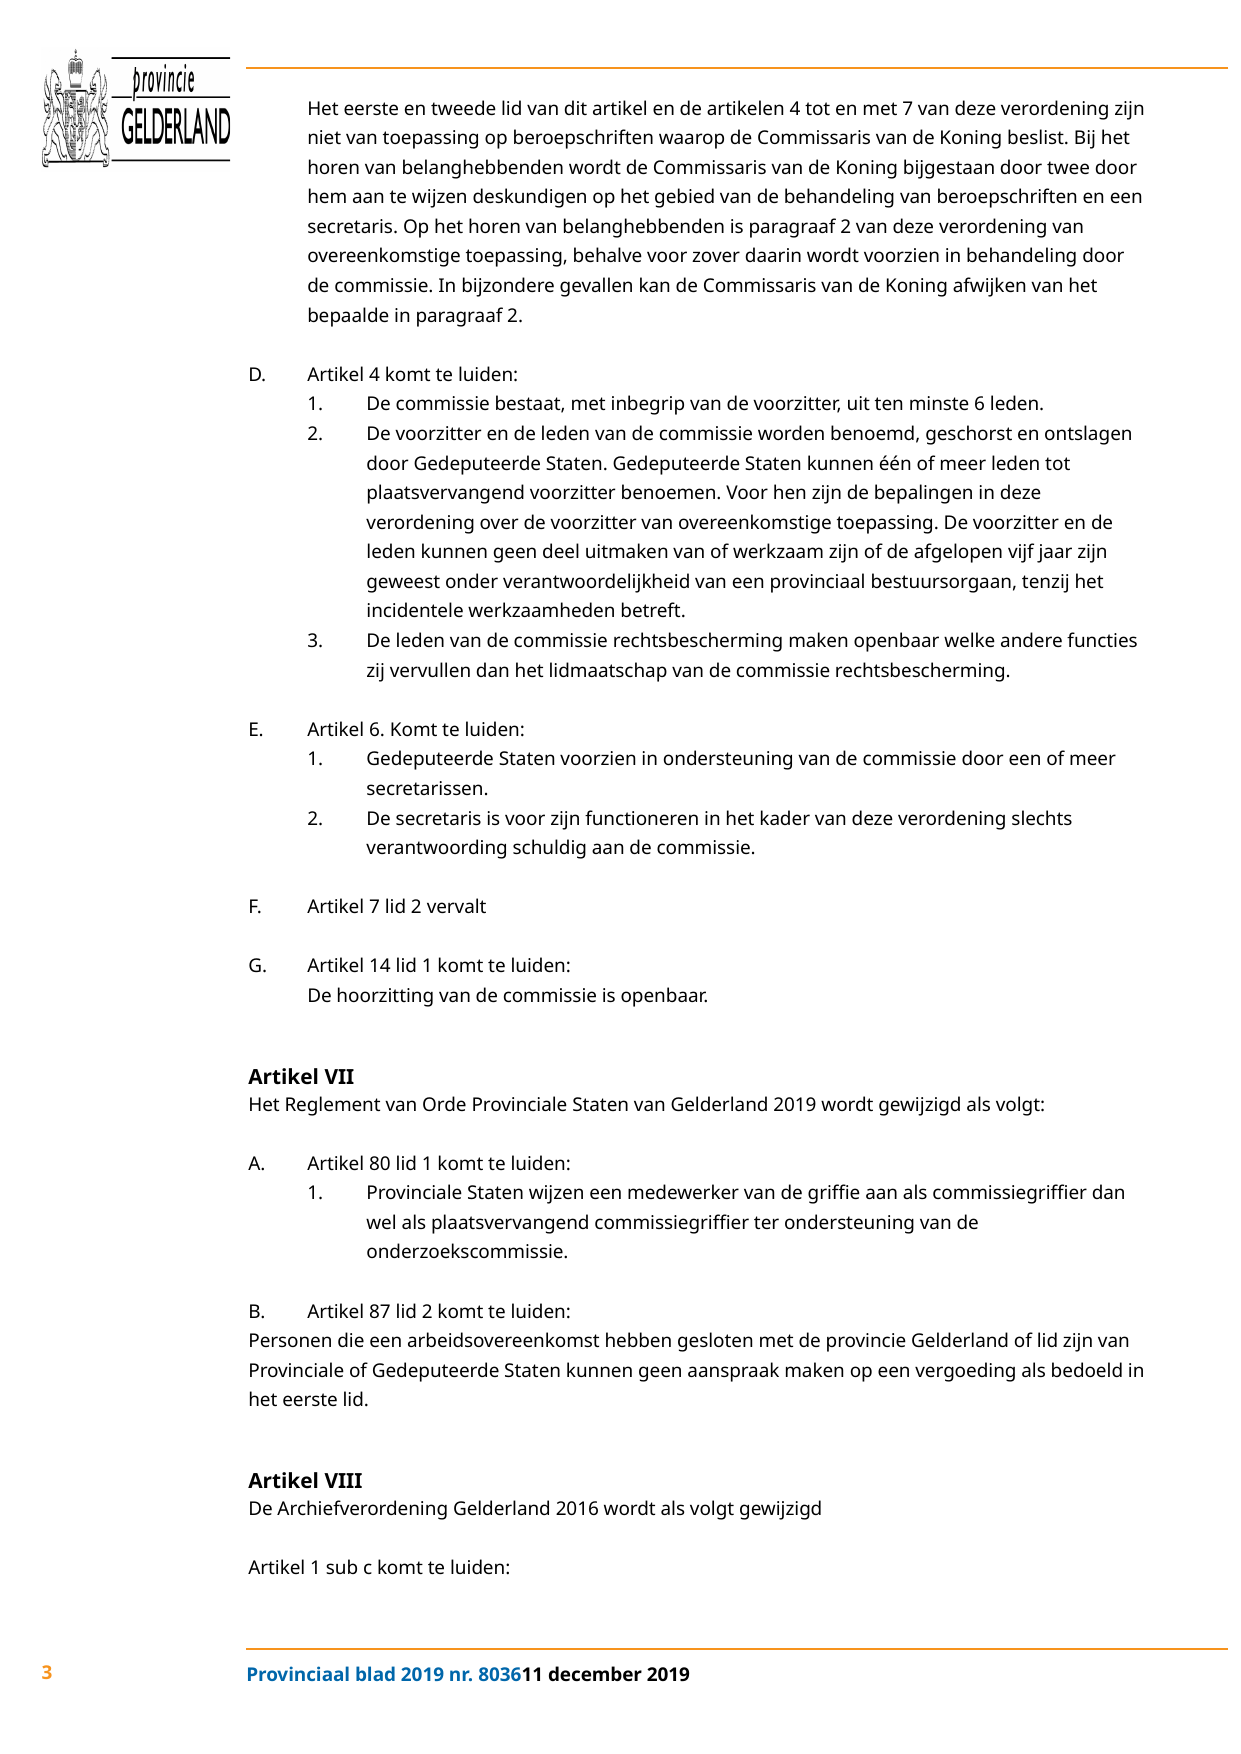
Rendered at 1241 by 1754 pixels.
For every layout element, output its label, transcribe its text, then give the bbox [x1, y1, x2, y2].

list Artikel 87 lid 2 komt te luiden: [248, 1298, 1152, 1323]
text Personen die een arbeidsovereenkomst hebben gesloten met de provincie Gelderland of lid zijn van Provinciale of Gedeputeerde Staten kunnen geen aanspraak maken op een vergoeding als bedoeld in het eerste lid. [248, 1327, 1152, 1412]
list Artikel 14 lid 1 komt te luiden: [248, 953, 1152, 978]
list Gedeputeerde Staten voorzien in ondersteuning van de commissie door een of meer secretarissen. [307, 746, 1152, 801]
list De commissie bestaat, met inbegrip van de voorzitter, uit ten minste 6 leden. [307, 391, 1152, 416]
text Artikel VII [248, 1062, 1152, 1091]
list Artikel 4 komt te luiden: [248, 361, 1152, 387]
list Artikel 7 lid 2 vervalt [248, 893, 1152, 919]
picture [41, 47, 231, 172]
text Het Reglement van Orde Provinciale Staten van Gelderland 2019 wordt gewijzigd als volgt: [248, 1091, 1152, 1116]
list De secretaris is voor zijn functioneren in het kader van deze verordening slechts verantwoording schuldig aan de commissie. [307, 805, 1152, 860]
text Artikel 1 sub c komt te luiden: [248, 1554, 1152, 1580]
list Artikel 80 lid 1 komt te luiden: [248, 1150, 1152, 1176]
list De leden van de commissie rechtsbescherming maken openbaar welke andere functies zij vervullen dan het lidmaatschap van de commissie rechtsbescherming. [307, 627, 1152, 683]
text De Archiefverordening Gelderland 2016 wordt als volgt gewijzigd [248, 1495, 1152, 1521]
list Het eerste en tweede lid van dit artikel en de artikelen 4 tot en met 7 van deze verordening zijn niet van toepassing op beroepschriften waarop de Commissaris van de Koning beslist. Bij het horen van belanghebbenden wordt de Commissaris van de Koning bijgestaan door twee door hem aan te wijzen deskundigen op het gebied van de behandeling van beroepschriften en een secretaris. Op het horen van belanghebbenden is paragraaf 2 van deze verordening van overeenkomstige toepassing, behalve voor zover daarin wordt voorzien in behandeling door de commissie. In bijzondere gevallen kan de Commissaris van de Koning afwijken van het bepaalde in paragraaf 2. [248, 95, 1152, 328]
list Artikel 6. Komt te luiden: [248, 716, 1152, 742]
list De voorzitter en de leden van de commissie worden benoemd, geschorst en ontslagen door Gedeputeerde Staten. Gedeputeerde Staten kunnen één of meer leden tot plaatsvervangend voorzitter benoemen. Voor hen zijn de bepalingen in deze verordening over de voorzitter van overeenkomstige toepassing. De voorzitter en de leden kunnen geen deel uitmaken van of werkzaam zijn of de afgelopen vijf jaar zijn geweest onder verantwoordelijkheid van een provinciaal bestuursorgaan, tenzij het incidentele werkzaamheden betreft. [307, 420, 1152, 623]
text Artikel VIII [248, 1467, 1152, 1495]
list De hoorzitting van de commissie is openbaar. [248, 982, 1152, 1008]
list Provinciale Staten wijzen een medewerker van de griffie aan als commissiegriffier dan wel als plaatsvervangend commissiegriffier ter ondersteuning van de onderzoekscommissie. [307, 1179, 1152, 1264]
